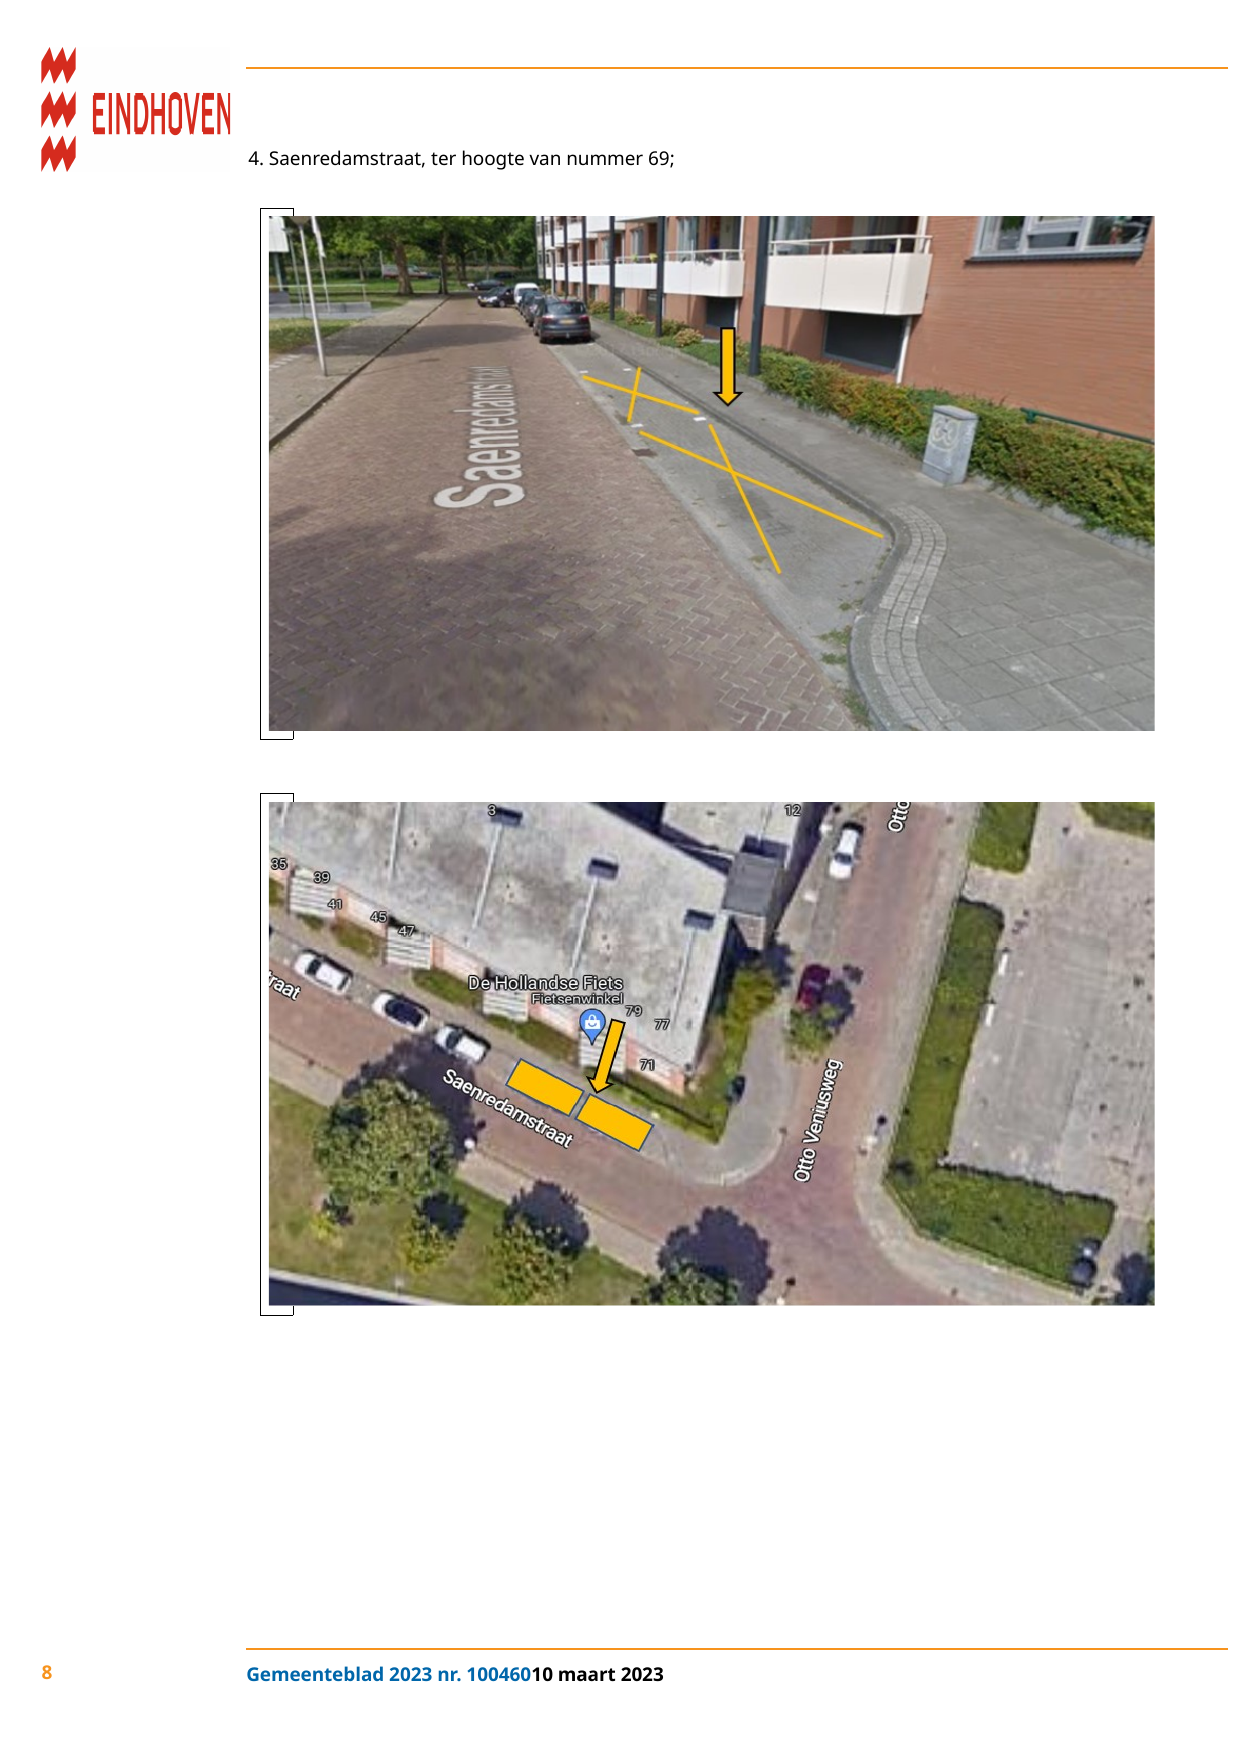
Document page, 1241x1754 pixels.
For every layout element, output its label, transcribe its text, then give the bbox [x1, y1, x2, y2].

picture [41, 47, 231, 172]
picture [268, 802, 1155, 1306]
picture [268, 216, 1155, 731]
text 4. Saenredamstraat, ter hoogte van nummer 69; [248, 145, 1152, 171]
